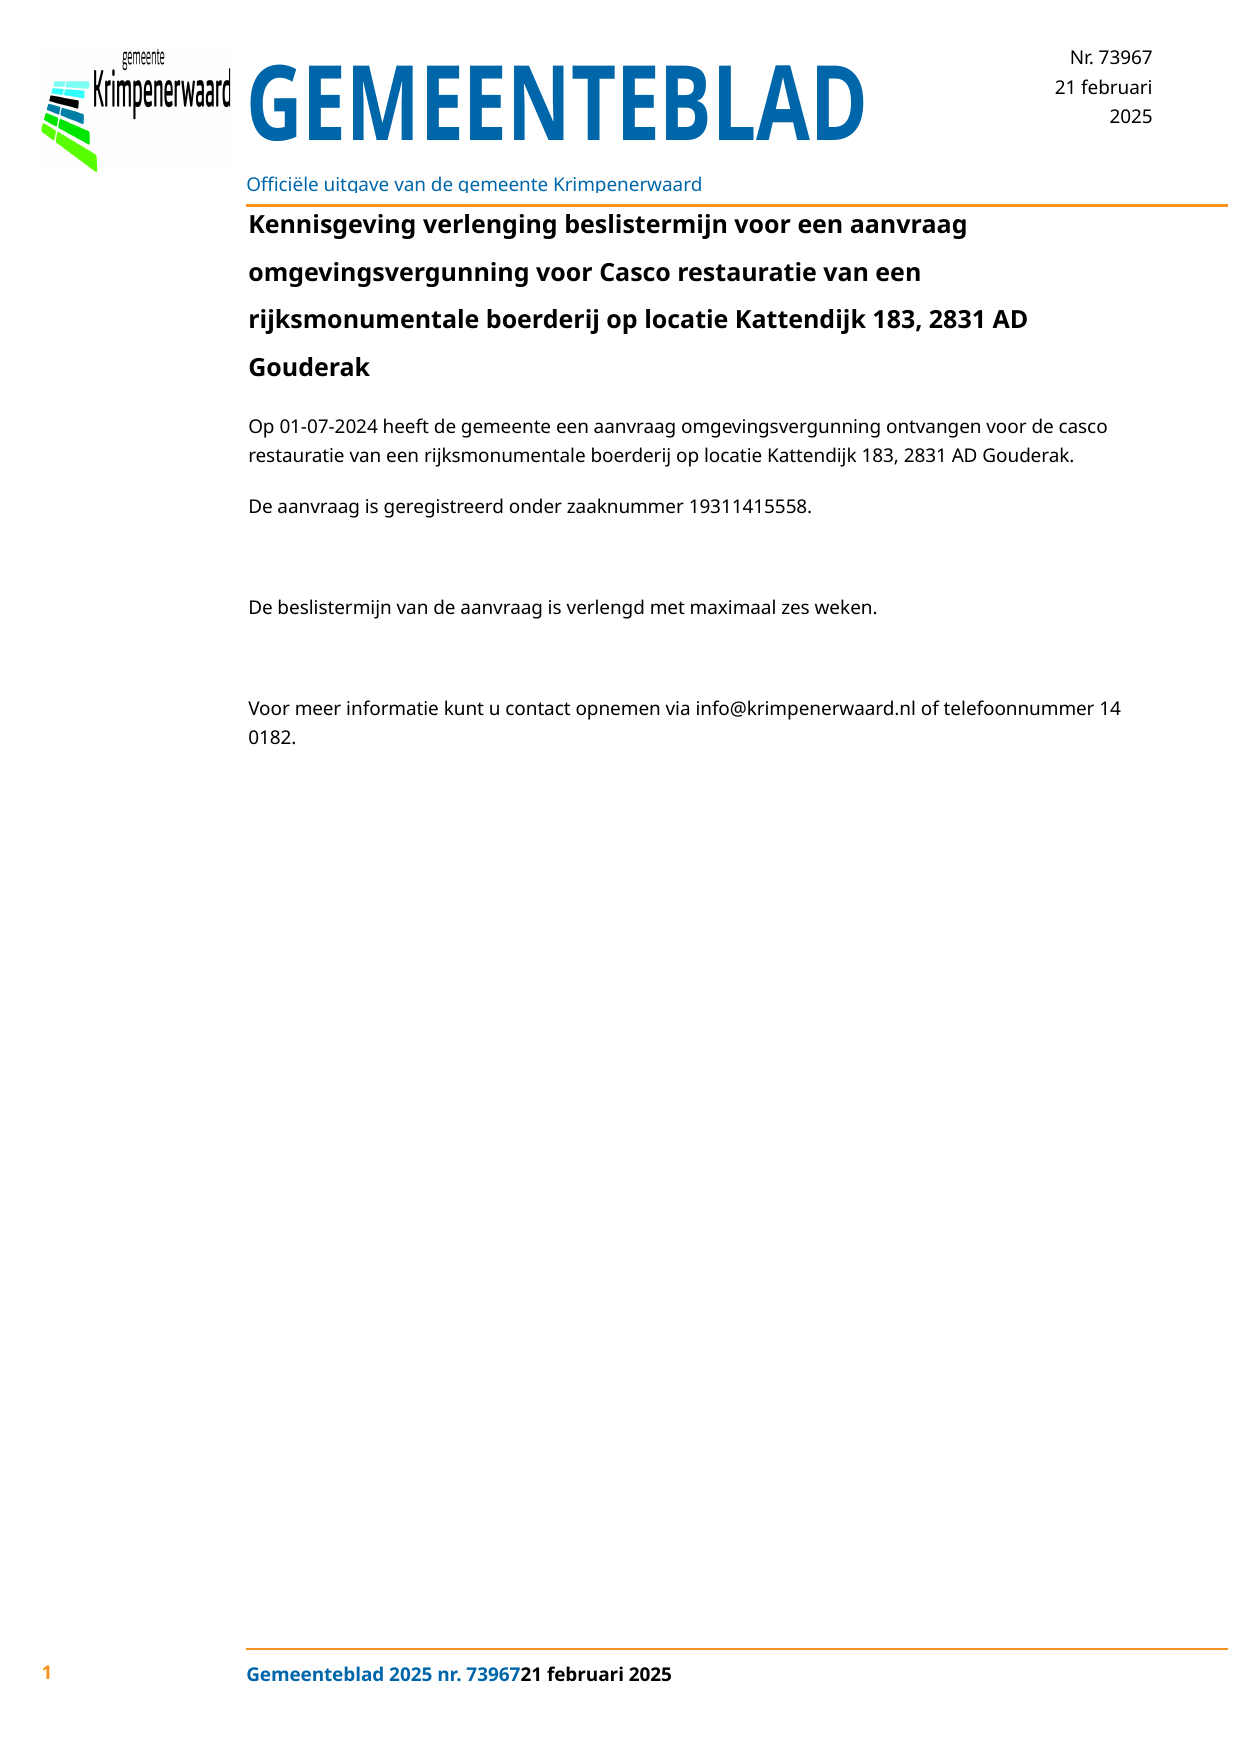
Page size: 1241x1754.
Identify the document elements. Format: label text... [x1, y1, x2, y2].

text Kennisgeving verlenging beslistermijn voor een aanvraag omgevingsvergunning voor Casco restauratie van een rijksmonumentale boerderij op locatie Kattendijk 183, 2831 AD Gouderak [248, 207, 1152, 384]
text Voor meer informatie kunt u contact opnemen via info@krimpenerwaard.nl of telefoonnummer 14 0182. [248, 695, 1152, 750]
text De beslistermijn van de aanvraag is verlengd met maximaal zes weken. [248, 594, 1152, 620]
text Op 01-07-2024 heeft de gemeente een aanvraag omgevingsvergunning ontvangen voor de casco restauratie van een rijksmonumentale boerderij op locatie Kattendijk 183, 2831 AD Gouderak. [248, 413, 1152, 468]
picture [41, 47, 231, 172]
text De aanvraag is geregistreerd onder zaaknummer 19311415558. [248, 493, 1152, 519]
